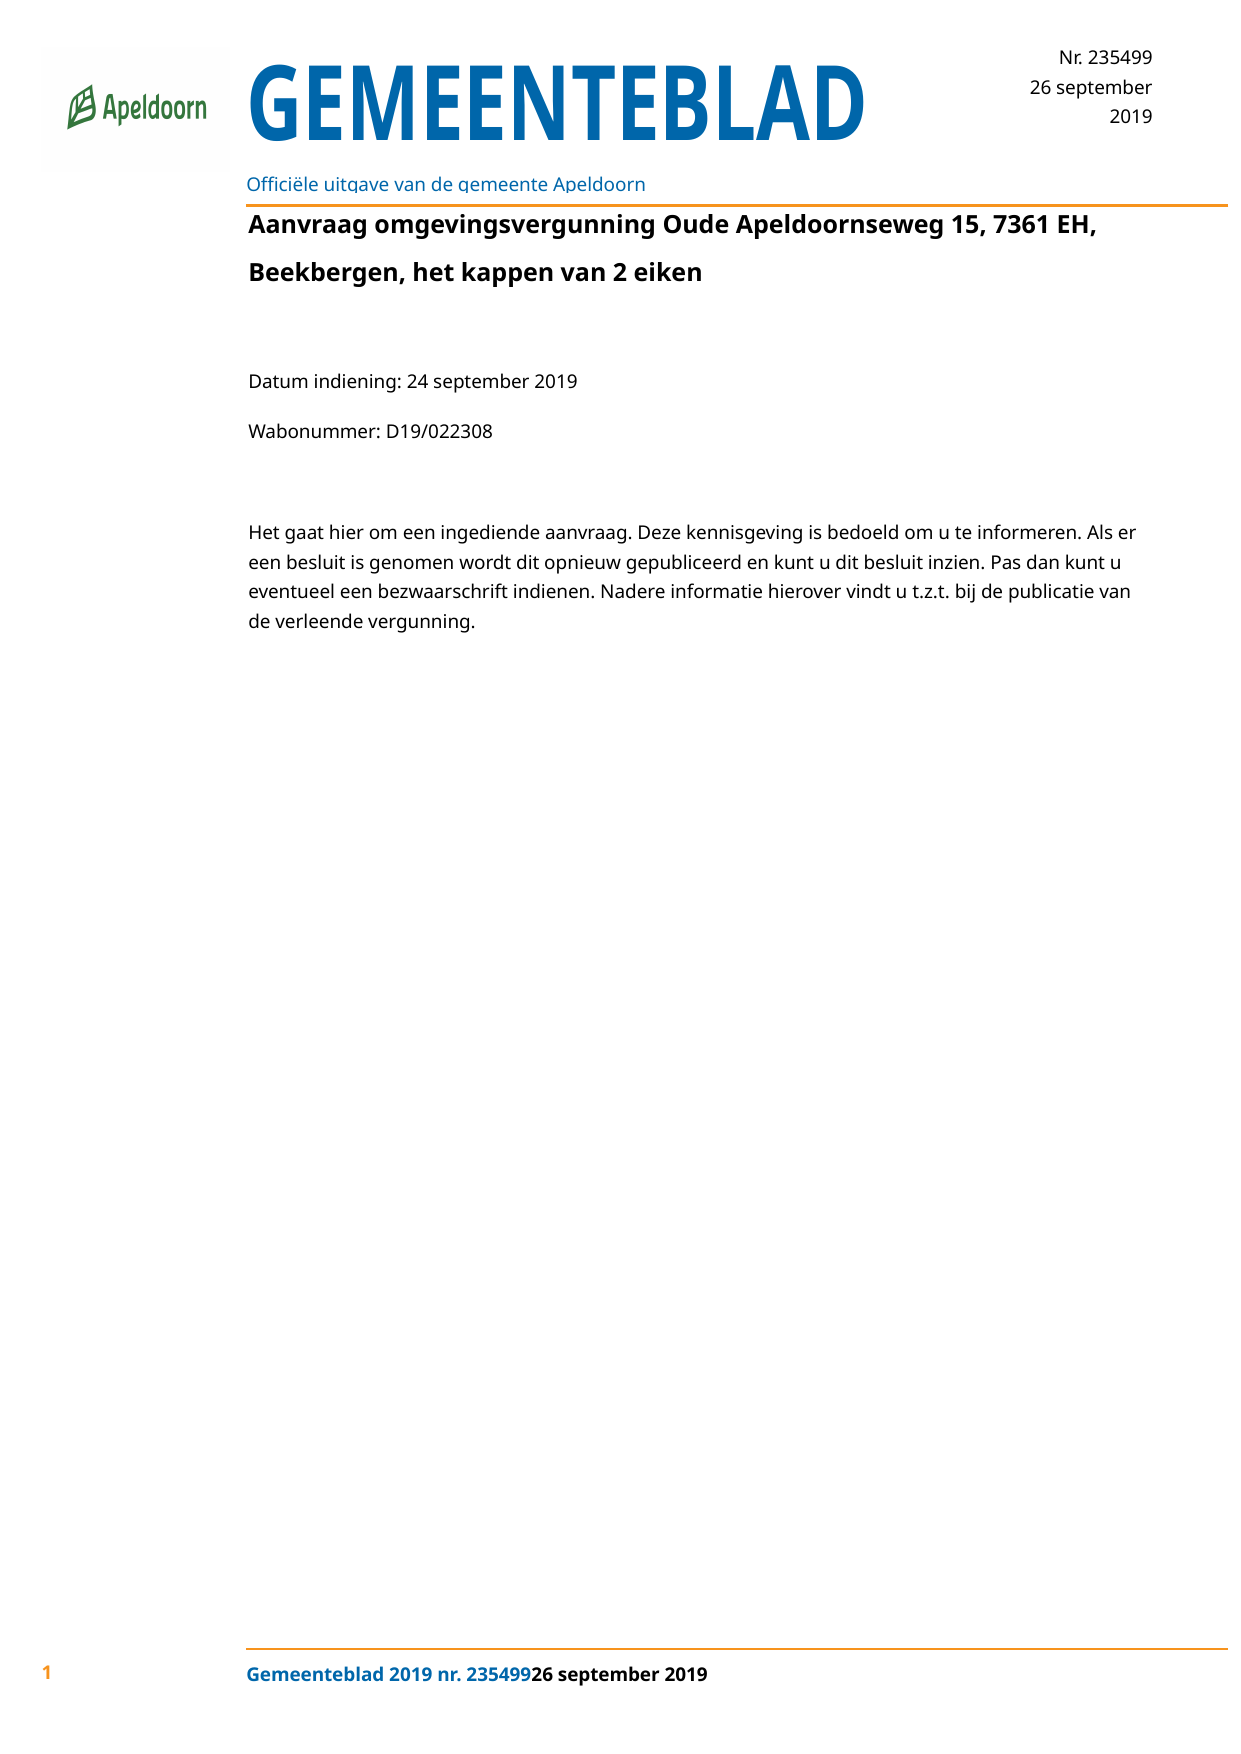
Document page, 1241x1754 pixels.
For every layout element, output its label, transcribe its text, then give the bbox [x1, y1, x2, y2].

text Wabonummer: D19/022308 [248, 419, 1152, 444]
picture [41, 47, 231, 172]
text Aanvraag omgevingsvergunning Oude Apeldoornseweg 15, 7361 EH, Beekbergen, het kappen van 2 eiken [248, 207, 1152, 288]
text Het gaat hier om een ingediende aanvraag. Deze kennisgeving is bedoeld om u te informeren. Als er een besluit is genomen wordt dit opnieuw gepubliceerd en kunt u dit besluit inzien. Pas dan kunt u eventueel een bezwaarschrift indienen. Nadere informatie hierover vindt u t.z.t. bij de publicatie van de verleende vergunning. [248, 519, 1152, 634]
text Datum indiening: 24 september 2019 [248, 368, 1152, 394]
